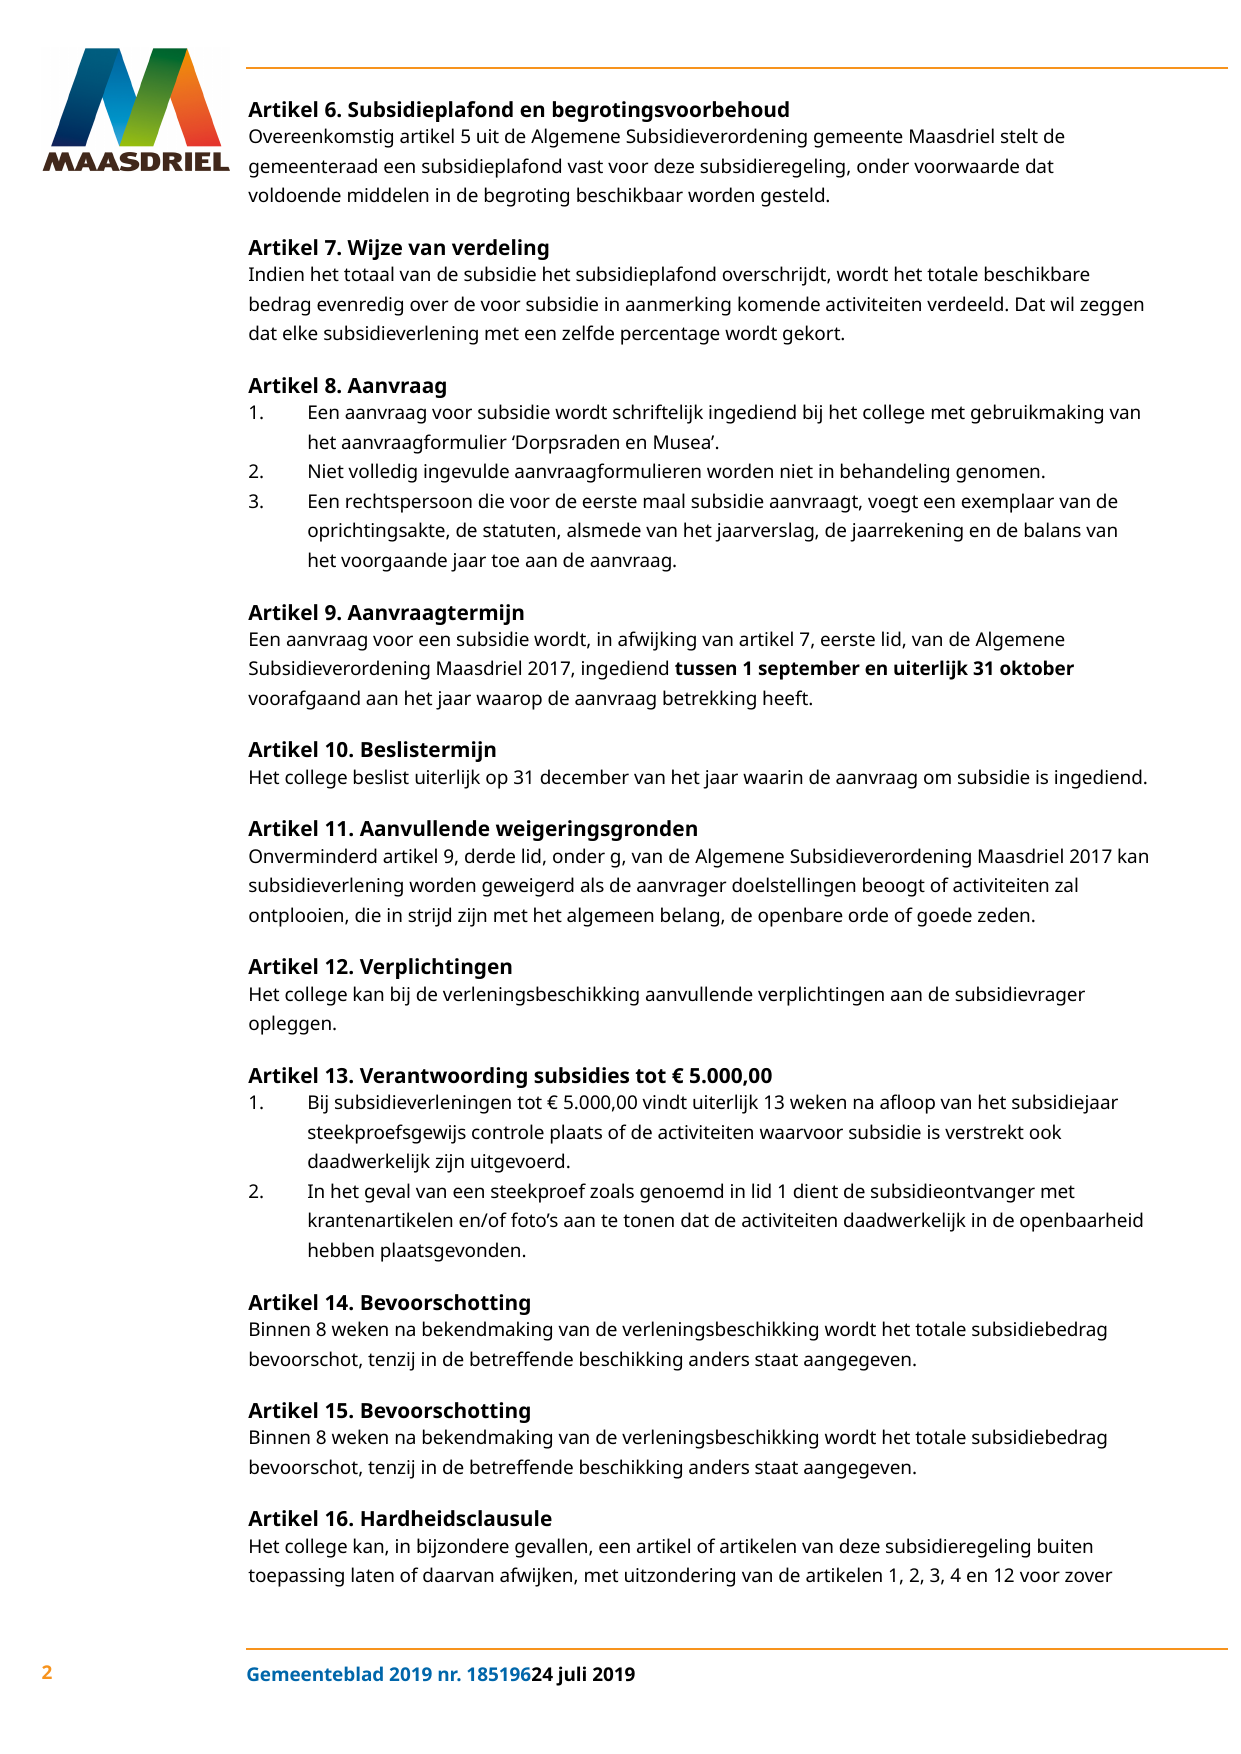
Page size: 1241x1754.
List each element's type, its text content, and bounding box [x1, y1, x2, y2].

text Het college kan bij de verleningsbeschikking aanvullende verplichtingen aan de subsidievrager opleggen. [248, 981, 1152, 1036]
text Artikel 16. Hardheidsclausule [248, 1504, 1152, 1533]
text Artikel 15. Bevoorschotting [248, 1396, 1152, 1424]
text Binnen 8 weken na bekendmaking van de verleningsbeschikking wordt het totale subsidiebedrag bevoorschot, tenzij in de betreffende beschikking anders staat aangegeven. [248, 1316, 1152, 1371]
text Artikel 14. Bevoorschotting [248, 1288, 1152, 1316]
list In het geval van een steekproef zoals genoemd in lid 1 dient de subsidieontvanger met krantenartikelen en/of foto’s aan te tonen dat de activiteiten daadwerkelijk in de openbaarheid hebben plaatsgevonden. [248, 1178, 1152, 1263]
list Een rechtspersoon die voor de eerste maal subsidie aanvraagt, voegt een exemplaar van de oprichtingsakte, de statuten, alsmede van het jaarverslag, de jaarrekening en de balans van het voorgaande jaar toe aan de aanvraag. [248, 488, 1152, 573]
text Artikel 7. Wijze van verdeling [248, 233, 1152, 261]
text Artikel 13. Verantwoording subsidies tot € 5.000,00 [248, 1061, 1152, 1089]
text Artikel 9. Aanvraagtermijn [248, 598, 1152, 626]
text Het college beslist uiterlijk op 31 december van het jaar waarin de aanvraag om subsidie is ingediend. [248, 764, 1152, 790]
text Binnen 8 weken na bekendmaking van de verleningsbeschikking wordt het totale subsidiebedrag bevoorschot, tenzij in de betreffende beschikking anders staat aangegeven. [248, 1424, 1152, 1480]
text Artikel 6. Subsidieplafond en begrotingsvoorbehoud [248, 95, 1152, 123]
list Een aanvraag voor subsidie wordt schriftelijk ingediend bij het college met gebruikmaking van het aanvraagformulier ‘Dorpsraden en Musea’. [248, 399, 1152, 454]
text Artikel 8. Aanvraag [248, 371, 1152, 399]
text Indien het totaal van de subsidie het subsidieplafond overschrijdt, wordt het totale beschikbare bedrag evenredig over de voor subsidie in aanmerking komende activiteiten verdeeld. Dat wil zeggen dat elke subsidieverlening met een zelfde percentage wordt gekort. [248, 261, 1152, 346]
text Onverminderd artikel 9, derde lid, onder g, van de Algemene Subsidieverordening Maasdriel 2017 kan subsidieverlening worden geweigerd als de aanvrager doelstellingen beoogt of activiteiten zal ontplooien, die in strijd zijn met het algemeen belang, de openbare orde of goede zeden. [248, 843, 1152, 928]
picture [41, 47, 231, 172]
list Bij subsidieverleningen tot € 5.000,00 vindt uiterlijk 13 weken na afloop van het subsidiejaar steekproefsgewijs controle plaats of de activiteiten waarvoor subsidie is verstrekt ook daadwerkelijk zijn uitgevoerd. [248, 1089, 1152, 1174]
text Een aanvraag voor een subsidie wordt, in afwijking van artikel 7, eerste lid, van de Algemene Subsidieverordening Maasdriel 2017, ingediend tussen 1 september en uiterlijk 31 oktober voorafgaand aan het jaar waarop de aanvraag betrekking heeft. [248, 626, 1152, 711]
text Artikel 10. Beslistermijn [248, 736, 1152, 764]
list Niet volledig ingevulde aanvraagformulieren worden niet in behandeling genomen. [248, 458, 1152, 484]
text Artikel 12. Verplichtingen [248, 952, 1152, 981]
text Overeenkomstig artikel 5 uit de Algemene Subsidieverordening gemeente Maasdriel stelt de gemeenteraad een subsidieplafond vast voor deze subsidieregeling, onder voorwaarde dat voldoende middelen in de begroting beschikbaar worden gesteld. [248, 123, 1152, 208]
text Het college kan, in bijzondere gevallen, een artikel of artikelen van deze subsidieregeling buiten toepassing laten of daarvan afwijken, met uitzondering van de artikelen 1, 2, 3, 4 en 12 voor zover [248, 1533, 1152, 1588]
text Artikel 11. Aanvullende weigeringsgronden [248, 814, 1152, 843]
